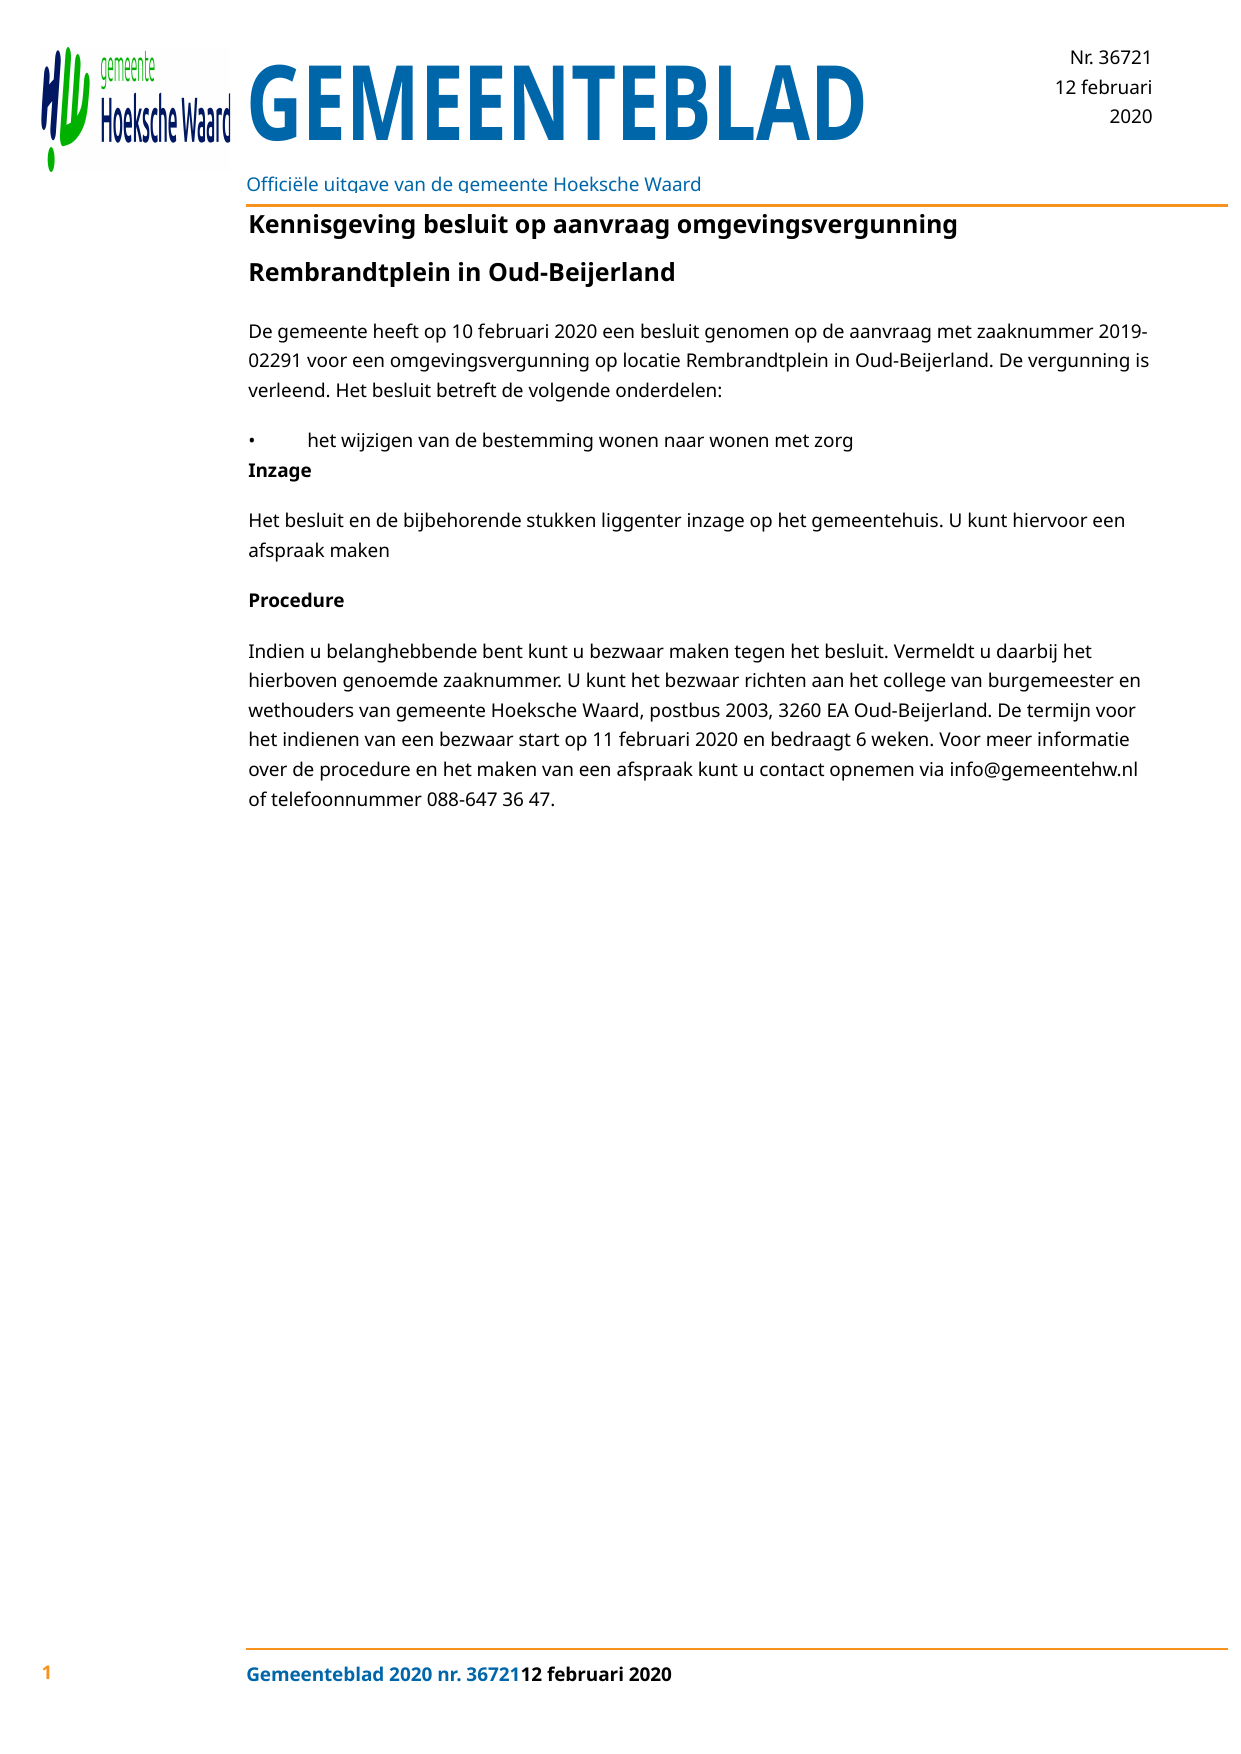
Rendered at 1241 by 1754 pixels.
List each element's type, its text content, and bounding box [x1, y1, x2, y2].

text Het besluit en de bijbehorende stukken liggenter inzage op het gemeentehuis. U kunt hiervoor een afspraak maken [248, 507, 1152, 563]
text Kennisgeving besluit op aanvraag omgevingsvergunning Rembrandtplein in Oud-Beijerland [248, 207, 1152, 288]
text Indien u belanghebbende bent kunt u bezwaar maken tegen het besluit. Vermeldt u daarbij het hierboven genoemde zaaknummer. U kunt het bezwaar richten aan het college van burgemeester en wethouders van gemeente Hoeksche Waard, postbus 2003, 3260 EA Oud-Beijerland. De termijn voor het indienen van een bezwaar start op 11 februari 2020 en bedraagt 6 weken. Voor meer informatie over de procedure en het maken van een afspraak kunt u contact opnemen via info@gemeentehw.nl of telefoonnummer 088-647 36 47. [248, 638, 1152, 812]
list het wijzigen van de bestemming wonen naar wonen met zorg [248, 427, 1152, 453]
text Procedure [248, 587, 1152, 613]
text De gemeente heeft op 10 februari 2020 een besluit genomen op de aanvraag met zaaknummer 2019-02291 voor een omgevingsvergunning op locatie Rembrandtplein in Oud-Beijerland. De vergunning is verleend. Het besluit betreft de volgende onderdelen: [248, 318, 1152, 403]
text Inzage [248, 457, 1152, 483]
picture [41, 47, 231, 172]
